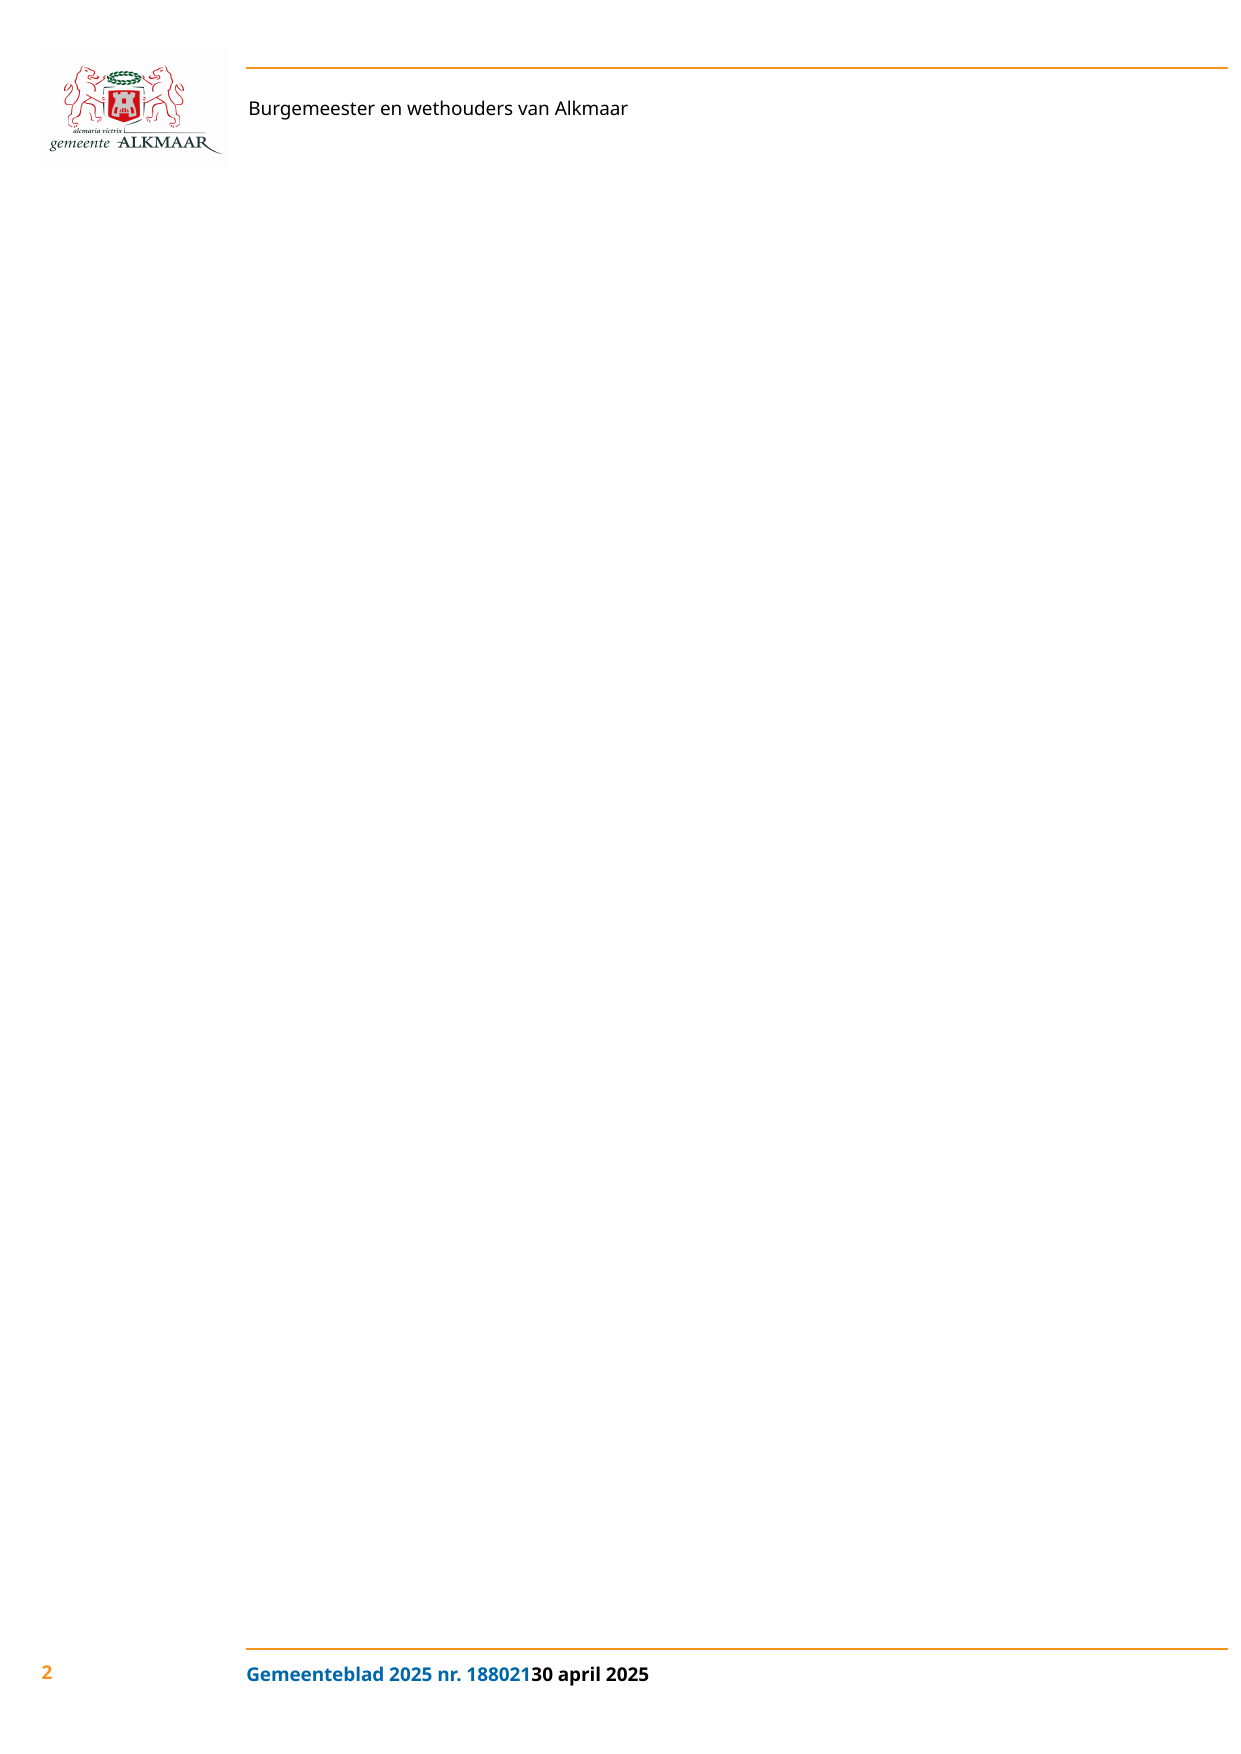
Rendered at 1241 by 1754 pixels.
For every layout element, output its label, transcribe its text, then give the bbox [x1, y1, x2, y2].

text Burgemeester en wethouders van Alkmaar [248, 95, 1152, 121]
picture [41, 47, 231, 172]
